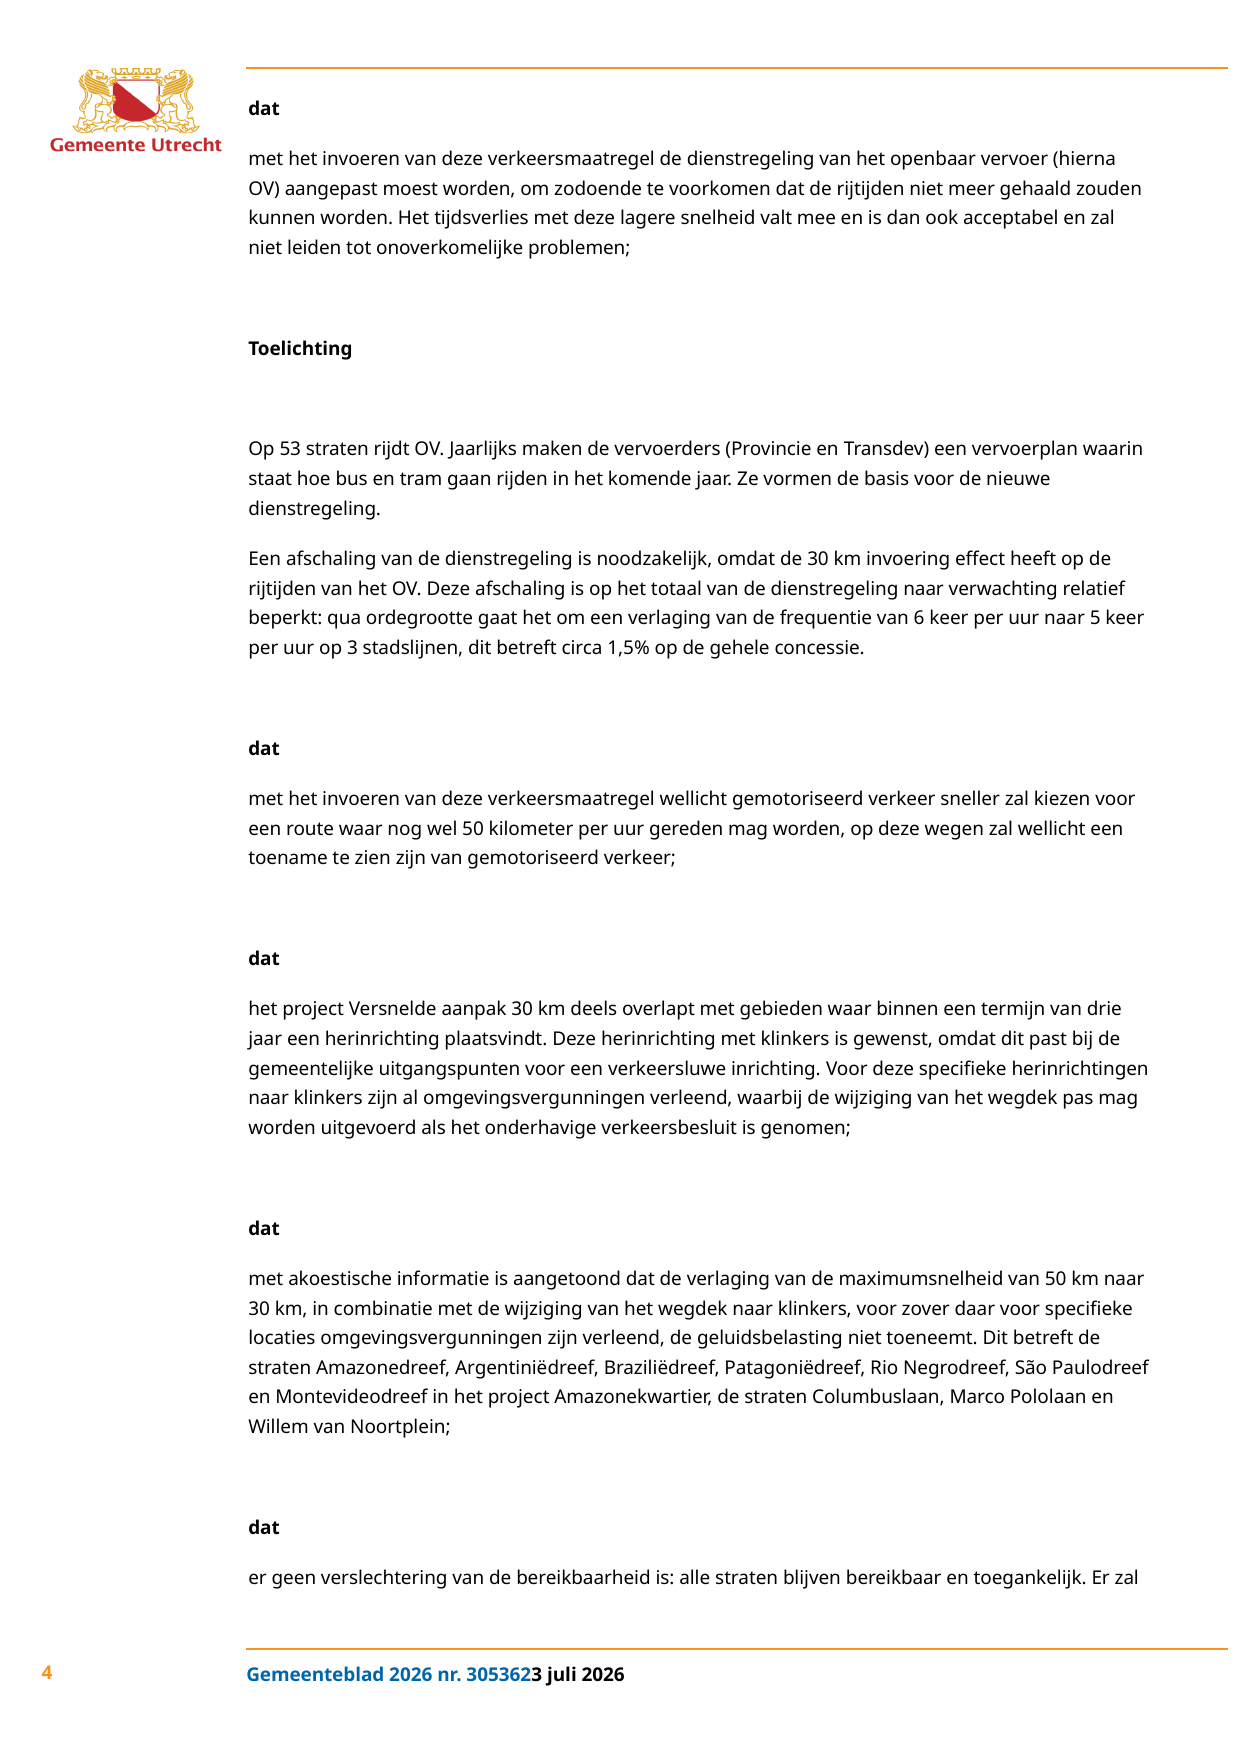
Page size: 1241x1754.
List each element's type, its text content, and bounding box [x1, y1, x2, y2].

text met akoestische informatie is aangetoond dat de verlaging van de maximumsnelheid van 50 km naar 30 km, in combinatie met de wijziging van het wegdek naar klinkers, voor zover daar voor specifieke locaties omgevingsvergunningen zijn verleend, de geluidsbelasting niet toeneemt. Dit betreft de straten Amazonedreef, Argentiniëdreef, Braziliëdreef, Patagoniëdreef, Rio Negrodreef, São Paulodreef en Montevideodreef in het project Amazonekwartier, de straten Columbuslaan, Marco Pololaan en Willem van Noortplein; [248, 1265, 1152, 1439]
text met het invoeren van deze verkeersmaatregel wellicht gemotoriseerd verkeer sneller zal kiezen voor een route waar nog wel 50 kilometer per uur gereden mag worden, op deze wegen zal wellicht een toename te zien zijn van gemotoriseerd verkeer; [248, 785, 1152, 870]
text met het invoeren van deze verkeersmaatregel de dienstregeling van het openbaar vervoer (hierna OV) aangepast moest worden, om zodoende te voorkomen dat de rijtijden niet meer gehaald zouden kunnen worden. Het tijdsverlies met deze lagere snelheid valt mee en is dan ook acceptabel en zal niet leiden tot onoverkomelijke problemen; [248, 145, 1152, 260]
text Op 53 straten rijdt OV. Jaarlijks maken de vervoerders (Provincie en Transdev) een vervoerplan waarin staat hoe bus en tram gaan rijden in het komende jaar. Ze vormen de basis voor de nieuwe dienstregeling. [248, 436, 1152, 521]
picture [41, 47, 231, 172]
text dat [248, 1215, 1152, 1241]
text Toelichting [248, 335, 1152, 361]
text dat [248, 95, 1152, 121]
text dat [248, 1514, 1152, 1540]
text dat [248, 735, 1152, 761]
text het project Versnelde aanpak 30 km deels overlapt met gebieden waar binnen een termijn van drie jaar een herinrichting plaatsvindt. Deze herinrichting met klinkers is gewenst, omdat dit past bij de gemeentelijke uitgangspunten voor een verkeersluwe inrichting. Voor deze specifieke herinrichtingen naar klinkers zijn al omgevingsvergunningen verleend, waarbij de wijziging van het wegdek pas mag worden uitgevoerd als het onderhavige verkeersbesluit is genomen; [248, 996, 1152, 1140]
text dat [248, 945, 1152, 971]
text Een afschaling van de dienstregeling is noodzakelijk, omdat de 30 km invoering effect heeft op de rijtijden van het OV. Deze afschaling is op het totaal van de dienstregeling naar verwachting relatief beperkt: qua ordegrootte gaat het om een verlaging van de frequentie van 6 keer per uur naar 5 keer per uur op 3 stadslijnen, dit betreft circa 1,5% op de gehele concessie. [248, 545, 1152, 660]
text er geen verslechtering van de bereikbaarheid is: alle straten blijven bereikbaar en toegankelijk. Er zal [248, 1564, 1152, 1590]
